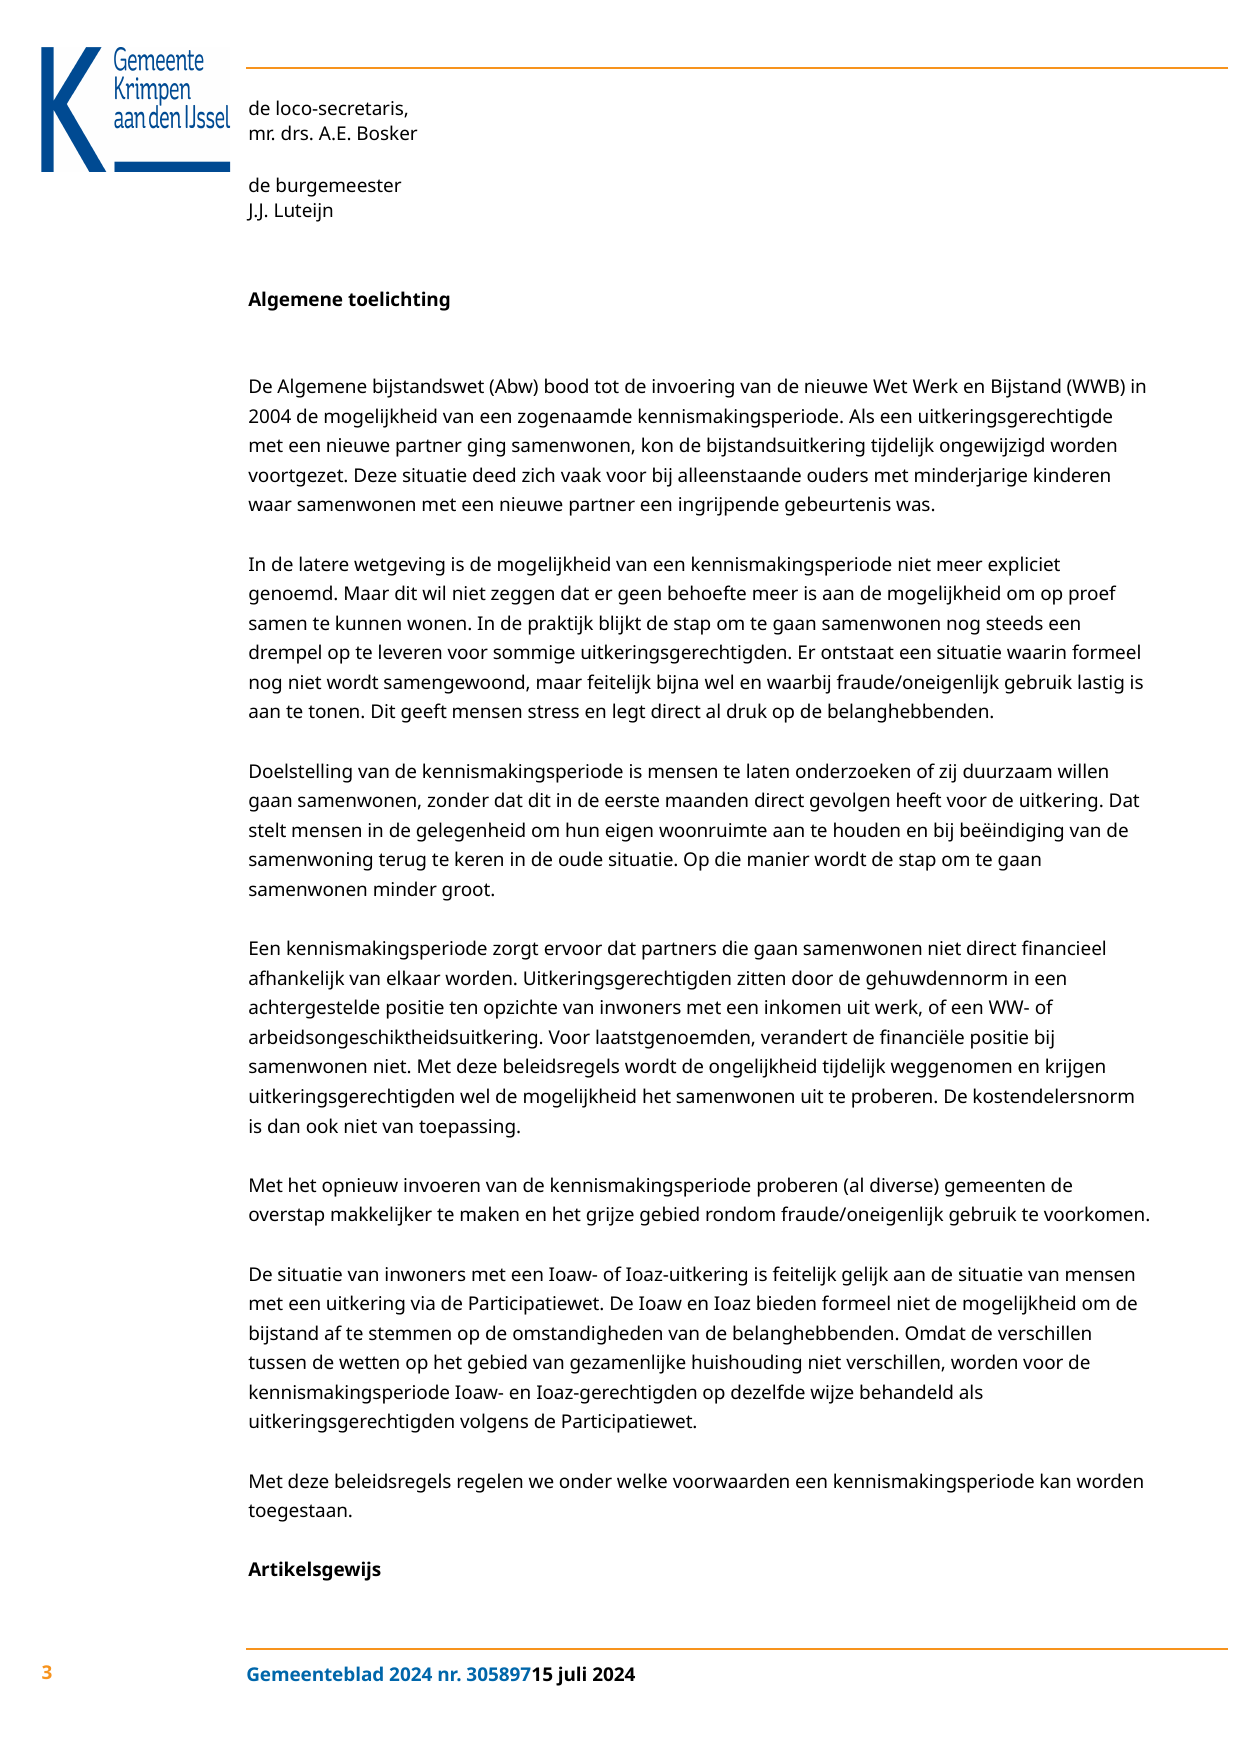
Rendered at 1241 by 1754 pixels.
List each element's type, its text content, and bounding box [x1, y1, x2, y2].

text de loco-secretaris, [248, 95, 1152, 121]
text Algemene toelichting [248, 275, 1152, 314]
text Een kennismakingsperiode zorgt ervoor dat partners die gaan samenwonen niet direct financieel afhankelijk van elkaar worden. Uitkeringsgerechtigden zitten door de gehuwdennorm in een achtergestelde positie ten opzichte van inwoners met een inkomen uit werk, of een WW- of arbeidsongeschiktheidsuitkering. Voor laatstgenoemden, verandert de financiële positie bij samenwonen niet. Met deze beleidsregels wordt de ongelijkheid tijdelijk weggenomen en krijgen uitkeringsgerechtigden wel de mogelijkheid het samenwonen uit te proberen. De kostendelersnorm is dan ook niet van toepassing. [248, 935, 1152, 1139]
picture [41, 47, 231, 172]
text De Algemene bijstandswet (Abw) bood tot de invoering van de nieuwe Wet Werk en Bijstand (WWB) in 2004 de mogelijkheid van een zogenaamde kennismakingsperiode. Als een uitkeringsgerechtigde met een nieuwe partner ging samenwonen, kon de bijstandsuitkering tijdelijk ongewijzigd worden voortgezet. Deze situatie deed zich vaak voor bij alleenstaande ouders met minderjarige kinderen waar samenwonen met een nieuwe partner een ingrijpende gebeurtenis was. [248, 373, 1152, 517]
text Met deze beleidsregels regelen we onder welke voorwaarden een kennismakingsperiode kan worden toegestaan. [248, 1468, 1152, 1523]
text mr. drs. A.E. Bosker [248, 121, 1152, 146]
text de burgemeester [248, 172, 1152, 198]
text In de latere wetgeving is de mogelijkheid van een kennismakingsperiode niet meer expliciet genoemd. Maar dit wil niet zeggen dat er geen behoefte meer is aan de mogelijkheid om op proef samen te kunnen wonen. In de praktijk blijkt de stap om te gaan samenwonen nog steeds een drempel op te leveren voor sommige uitkeringsgerechtigden. Er ontstaat een situatie waarin formeel nog niet wordt samengewoond, maar feitelijk bijna wel en waarbij fraude/oneigenlijk gebruik lastig is aan te tonen. Dit geeft mensen stress en legt direct al druk op de belanghebbenden. [248, 551, 1152, 724]
text Doelstelling van de kennismakingsperiode is mensen te laten onderzoeken of zij duurzaam willen gaan samenwonen, zonder dat dit in de eerste maanden direct gevolgen heeft voor de uitkering. Dat stelt mensen in de gelegenheid om hun eigen woonruimte aan te houden en bij beëindiging van de samenwoning terug te keren in de oude situatie. Op die manier wordt de stap om te gaan samenwonen minder groot. [248, 758, 1152, 902]
text De situatie van inwoners met een Ioaw- of Ioaz-uitkering is feitelijk gelijk aan de situatie van mensen met een uitkering via de Participatiewet. De Ioaw en Ioaz bieden formeel niet de mogelijkheid om de bijstand af te stemmen op de omstandigheden van de belanghebbenden. Omdat de verschillen tussen de wetten op het gebied van gezamenlijke huishouding niet verschillen, worden voor de kennismakingsperiode Ioaw- en Ioaz-gerechtigden op dezelfde wijze behandeld als uitkeringsgerechtigden volgens de Participatiewet. [248, 1261, 1152, 1434]
text J.J. Luteijn [248, 198, 1152, 223]
text Met het opnieuw invoeren van de kennismakingsperiode proberen (al diverse) gemeenten de overstap makkelijker te maken en het grijze gebied rondom fraude/oneigenlijk gebruik te voorkomen. [248, 1172, 1152, 1227]
text Artikelsgewijs [248, 1557, 1152, 1582]
